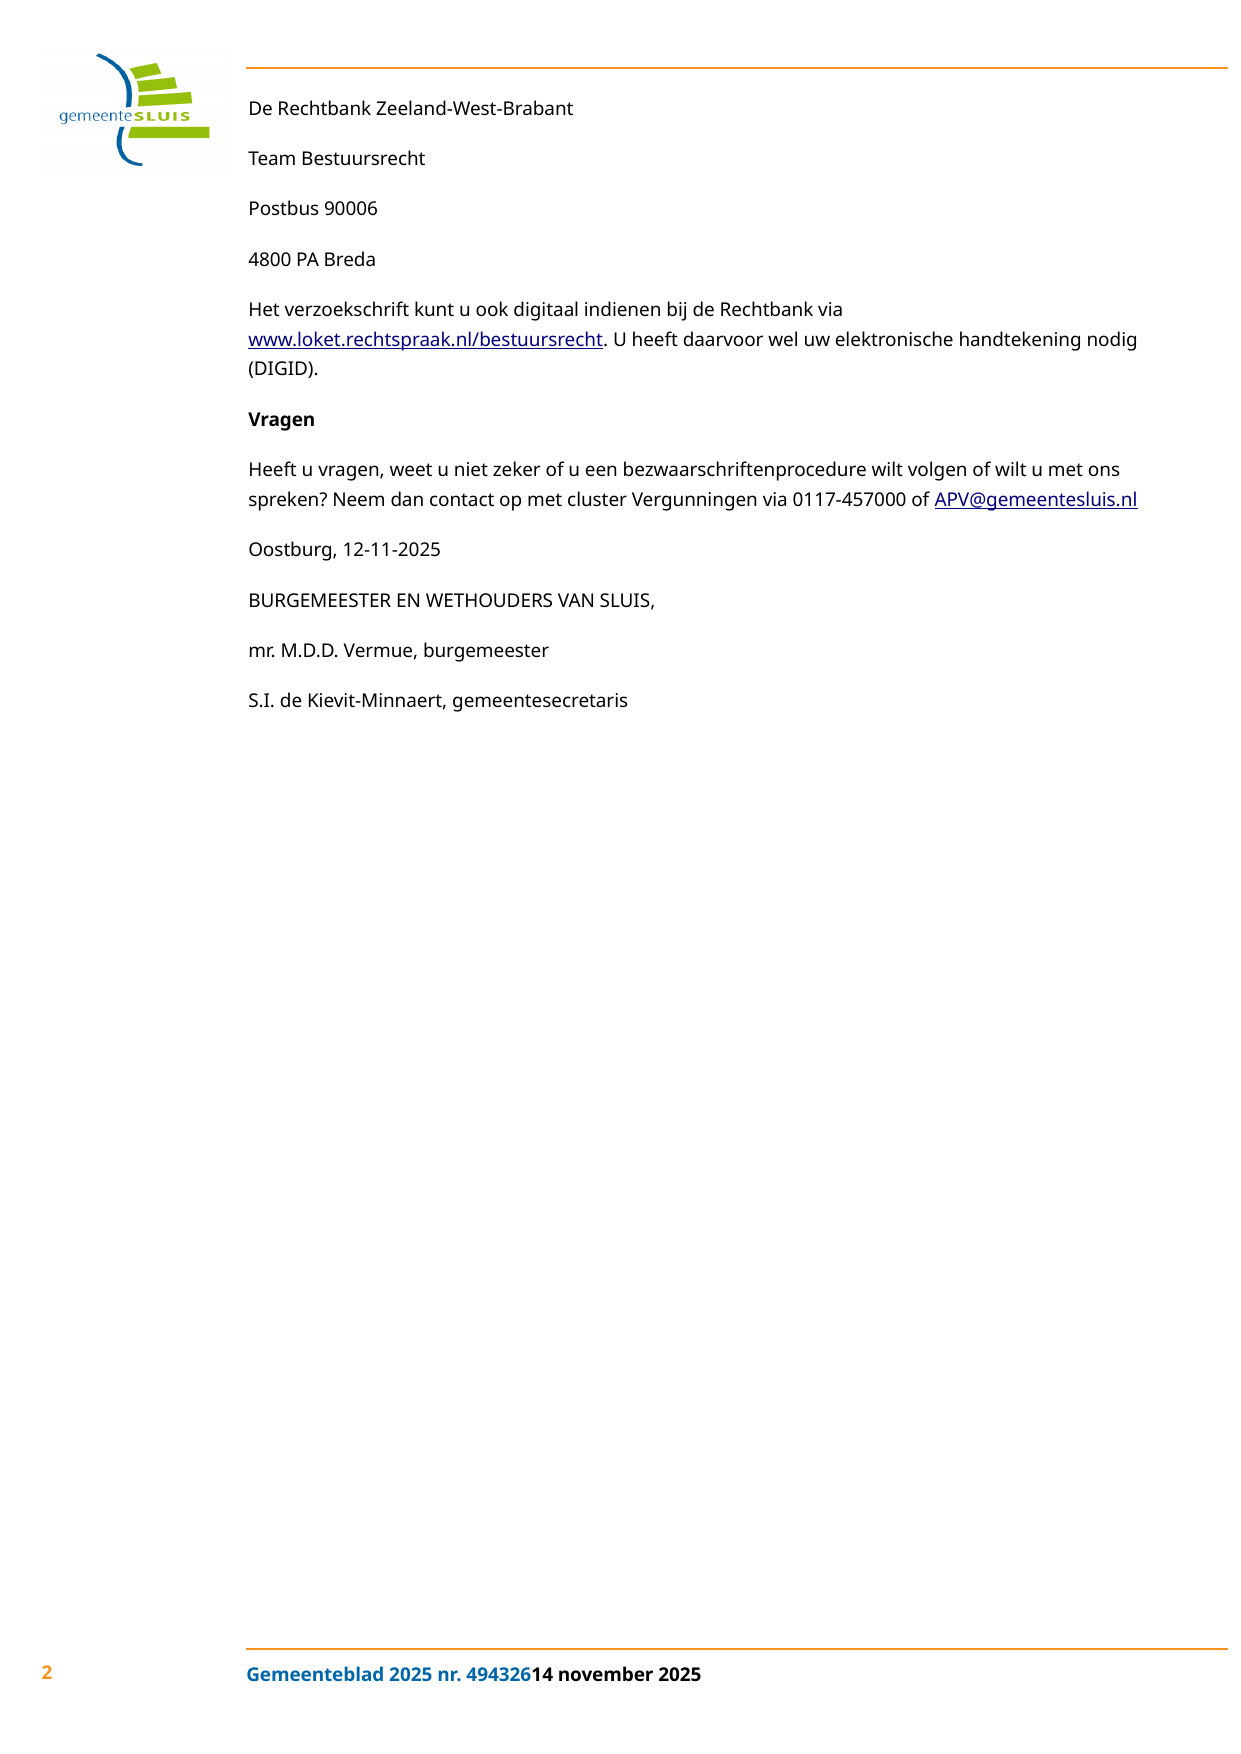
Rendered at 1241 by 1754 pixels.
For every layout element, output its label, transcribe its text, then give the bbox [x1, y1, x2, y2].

text Oostburg, 12-11-2025 [248, 536, 1152, 562]
text 4800 PA Breda [248, 246, 1152, 272]
text BURGEMEESTER EN WETHOUDERS VAN SLUIS, [248, 587, 1152, 613]
text Team Bestuursrecht [248, 145, 1152, 171]
text De Rechtbank Zeeland-West-Brabant [248, 95, 1152, 121]
picture [41, 47, 231, 172]
text Vragen [248, 406, 1152, 432]
text Heeft u vragen, weet u niet zeker of u een bezwaarschriftenprocedure wilt volgen of wilt u met ons spreken? Neem dan contact op met cluster Vergunningen via 0117-457000 of APV@gemeentesluis.nl [248, 456, 1152, 512]
text mr. M.D.D. Vermue, burgemeester [248, 637, 1152, 663]
text Postbus 90006 [248, 196, 1152, 221]
text S.I. de Kievit-Minnaert, gemeentesecretaris [248, 688, 1152, 713]
text Het verzoekschrift kunt u ook digitaal indienen bij de Rechtbank via www.loket.rechtspraak.nl/bestuursrecht. U heeft daarvoor wel uw elektronische handtekening nodig (DIGID). [248, 296, 1152, 381]
